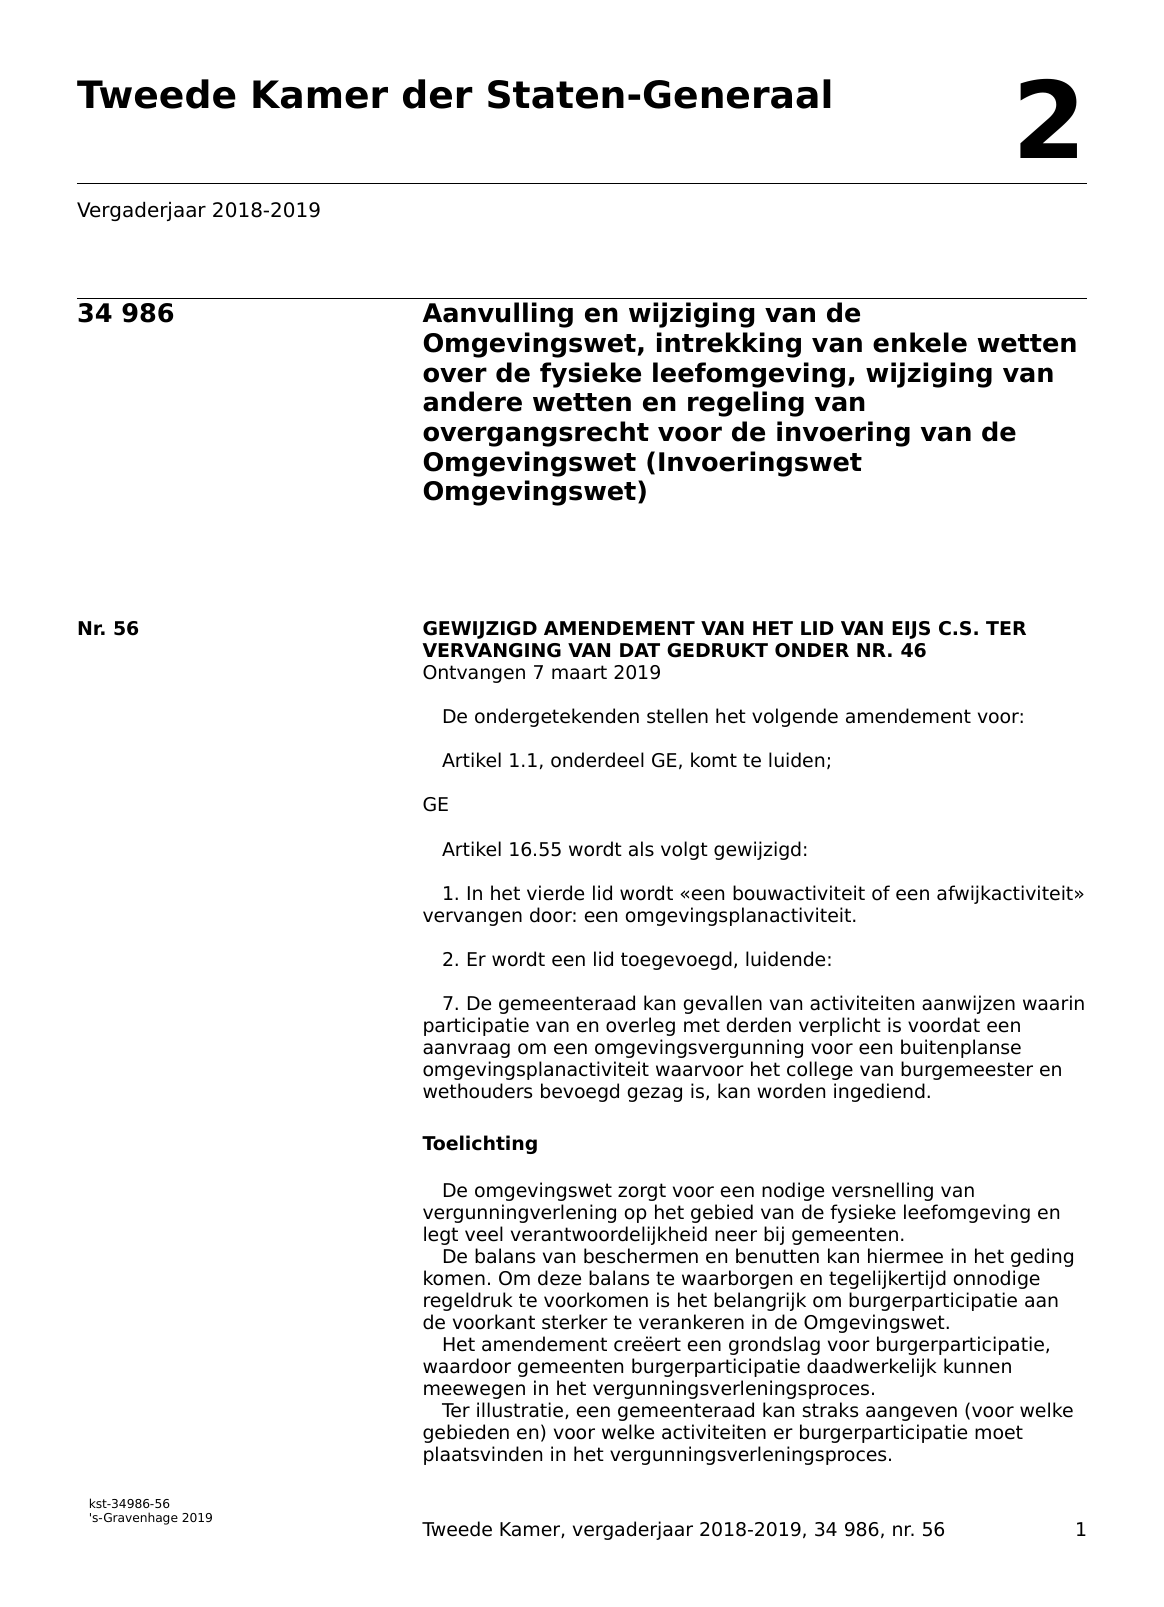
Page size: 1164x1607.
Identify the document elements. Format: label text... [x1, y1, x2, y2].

text De omgevingswet zorgt voor een nodige versnelling van vergunningverlening op het gebied van de fysieke leefomgeving en legt veel verantwoordelijkheid neer bij gemeenten. [422, 1180, 1087, 1246]
text kst-34986-56 [88, 1497, 323, 1511]
text GE [422, 794, 1087, 816]
subtitle Toelichting [422, 1133, 1087, 1155]
text Het amendement creëert een grondslag voor burgerparticipatie, waardoor gemeenten burgerparticipatie daadwerkelijk kunnen meewegen in het vergunningsverleningsproces. [422, 1334, 1087, 1399]
table_header Tweede Kamer der Staten-Generaal [77, 59, 886, 183]
text 1. In het vierde lid wordt «een bouwactiviteit of een afwijkactiviteit» vervangen door: een omgevingsplanactiviteit. [422, 883, 1087, 927]
text De balans van beschermen en benutten kan hiermee in het geding komen. Om deze balans te waarborgen en tegelijkertijd onnodige regeldruk te voorkomen is het belangrijk om burgerparticipatie aan de voorkant sterker te verankeren in de Omgevingswet. [422, 1246, 1087, 1334]
text 2. Er wordt een lid toegevoegd, luidende: [422, 949, 1087, 971]
text Ter illustratie, een gemeenteraad kan straks aangeven (voor welke gebieden en) voor welke activiteiten er burgerparticipatie moet plaatsvinden in het vergunningsverleningsproces. [422, 1399, 1087, 1466]
text Artikel 16.55 wordt als volgt gewijzigd: [422, 838, 1087, 860]
text 's-Gravenhage 2019 [88, 1511, 323, 1525]
subtitle 34 986 Aanvulling en wijziging van de Omgevingswet, intrekking van enkele wetten over de fysieke leefomgeving, wijziging van andere wetten en regeling van overgangsrecht voor de invoering van de Omgevingswet (Invoeringswet Omgevingswet) [77, 299, 1087, 507]
table_cell Vergaderjaar 2018-2019 [77, 184, 1087, 298]
text 7. De gemeenteraad kan gevallen van activiteiten aanwijzen waarin participatie van en overleg met derden verplicht is voordat een aanvraag om een omgevingsvergunning voor een buitenplanse omgevingsplanactiviteit waarvoor het college van burgemeester en wethouders bevoegd gezag is, kan worden ingediend. [422, 993, 1087, 1103]
text Artikel 1.1, onderdeel GE, komt te luiden; [422, 750, 1087, 772]
text De ondergetekenden stellen het volgende amendement voor: [422, 706, 1087, 728]
text Ontvangen 7 maart 2019 [422, 662, 1087, 684]
table_header 2 [886, 59, 1087, 183]
subtitle Nr. 56 GEWIJZIGD AMENDEMENT VAN HET LID VAN EIJS C.S. TER VERVANGING VAN DAT GEDRUKT ONDER NR. 46 [77, 618, 1087, 662]
